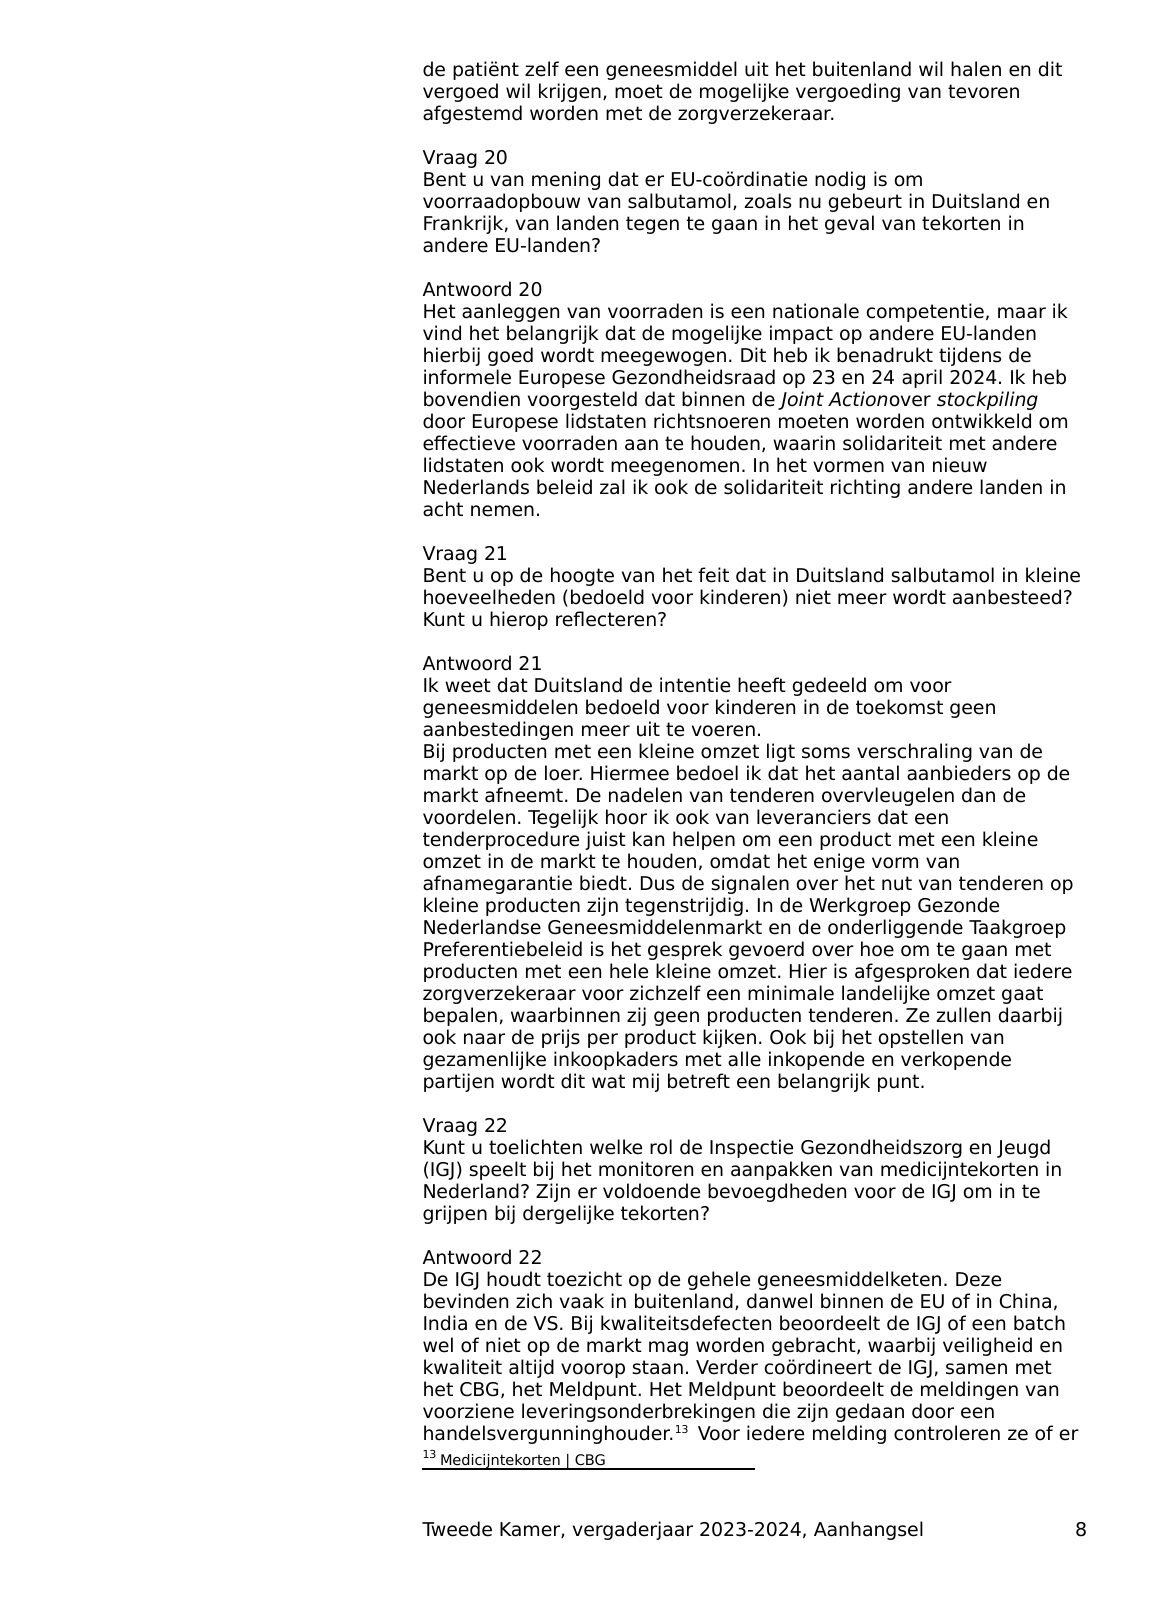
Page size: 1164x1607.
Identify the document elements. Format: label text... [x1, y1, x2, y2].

text de patiënt zelf een geneesmiddel uit het buitenland wil halen en dit vergoed wil krijgen, moet de mogelijke vergoeding van tevoren afgestemd worden met de zorgverzekeraar. [422, 59, 1087, 125]
text Antwoord 21 [422, 653, 1087, 675]
text Antwoord 20 [422, 279, 1087, 301]
text Vraag 21 [422, 543, 1087, 565]
text Vraag 22 [422, 1115, 1087, 1137]
text Vraag 20 [422, 147, 1087, 169]
text Kunt u toelichten welke rol de Inspectie Gezondheidszorg en Jeugd (IGJ) speelt bij het monitoren en aanpakken van medicijntekorten in Nederland? Zijn er voldoende bevoegdheden voor de IGJ om in te grijpen bij dergelijke tekorten? [422, 1137, 1087, 1225]
text Bent u van mening dat er EU-coördinatie nodig is om voorraadopbouw van salbutamol, zoals nu gebeurt in Duitsland en Frankrijk, van landen tegen te gaan in het geval van tekorten in andere EU-landen? [422, 169, 1087, 257]
text Bij producten met een kleine omzet ligt soms verschraling van de markt op de loer. Hiermee bedoel ik dat het aantal aanbieders op de markt afneemt. De nadelen van tenderen overvleugelen dan de voordelen. Tegelijk hoor ik ook van leveranciers dat een tenderprocedure juist kan helpen om een product met een kleine omzet in de markt te houden, omdat het enige vorm van afnamegarantie biedt. Dus de signalen over het nut van tenderen op kleine producten zijn tegenstrijdig. In de Werkgroep Gezonde Nederlandse Geneesmiddelenmarkt en de onderliggende Taakgroep Preferentiebeleid is het gesprek gevoerd over hoe om te gaan met producten met een hele kleine omzet. Hier is afgesproken dat iedere zorgverzekeraar voor zichzelf een minimale landelijke omzet gaat bepalen, waarbinnen zij geen producten tenderen. Ze zullen daarbij ook naar de prijs per product kijken. Ook bij het opstellen van gezamenlijke inkoopkaders met alle inkopende en verkopende partijen wordt dit wat mij betreft een belangrijk punt. [422, 741, 1087, 1093]
text Medicijntekorten | CBG [422, 1448, 1087, 1470]
text Antwoord 22 [422, 1247, 1087, 1269]
text Het aanleggen van voorraden is een nationale competentie, maar ik vind het belangrijk dat de mogelijke impact op andere EU-landen hierbij goed wordt meegewogen. Dit heb ik benadrukt tijdens de informele Europese Gezondheidsraad op 23 en 24 april 2024. Ik heb bovendien voorgesteld dat binnen de Joint Actionover stockpiling door Europese lidstaten richtsnoeren moeten worden ontwikkeld om effectieve voorraden aan te houden, waarin solidariteit met andere lidstaten ook wordt meegenomen. In het vormen van nieuw Nederlands beleid zal ik ook de solidariteit richting andere landen in acht nemen. [422, 301, 1087, 521]
text Bent u op de hoogte van het feit dat in Duitsland salbutamol in kleine hoeveelheden (bedoeld voor kinderen) niet meer wordt aanbesteed? Kunt u hierop reflecteren? [422, 565, 1087, 631]
text De IGJ houdt toezicht op de gehele geneesmiddelketen. Deze bevinden zich vaak in buitenland, danwel binnen de EU of in China, India en de VS. Bij kwaliteitsdefecten beoordeelt de IGJ of een batch wel of niet op de markt mag worden gebracht, waarbij veiligheid en kwaliteit altijd voorop staan. Verder coördineert de IGJ, samen met het CBG, het Meldpunt. Het Meldpunt beoordeelt de meldingen van voorziene leveringsonderbrekingen die zijn gedaan door een handelsvergunninghouder. Voor iedere melding controleren ze of er [422, 1269, 1087, 1445]
text Ik weet dat Duitsland de intentie heeft gedeeld om voor geneesmiddelen bedoeld voor kinderen in de toekomst geen aanbestedingen meer uit te voeren. [422, 675, 1087, 741]
